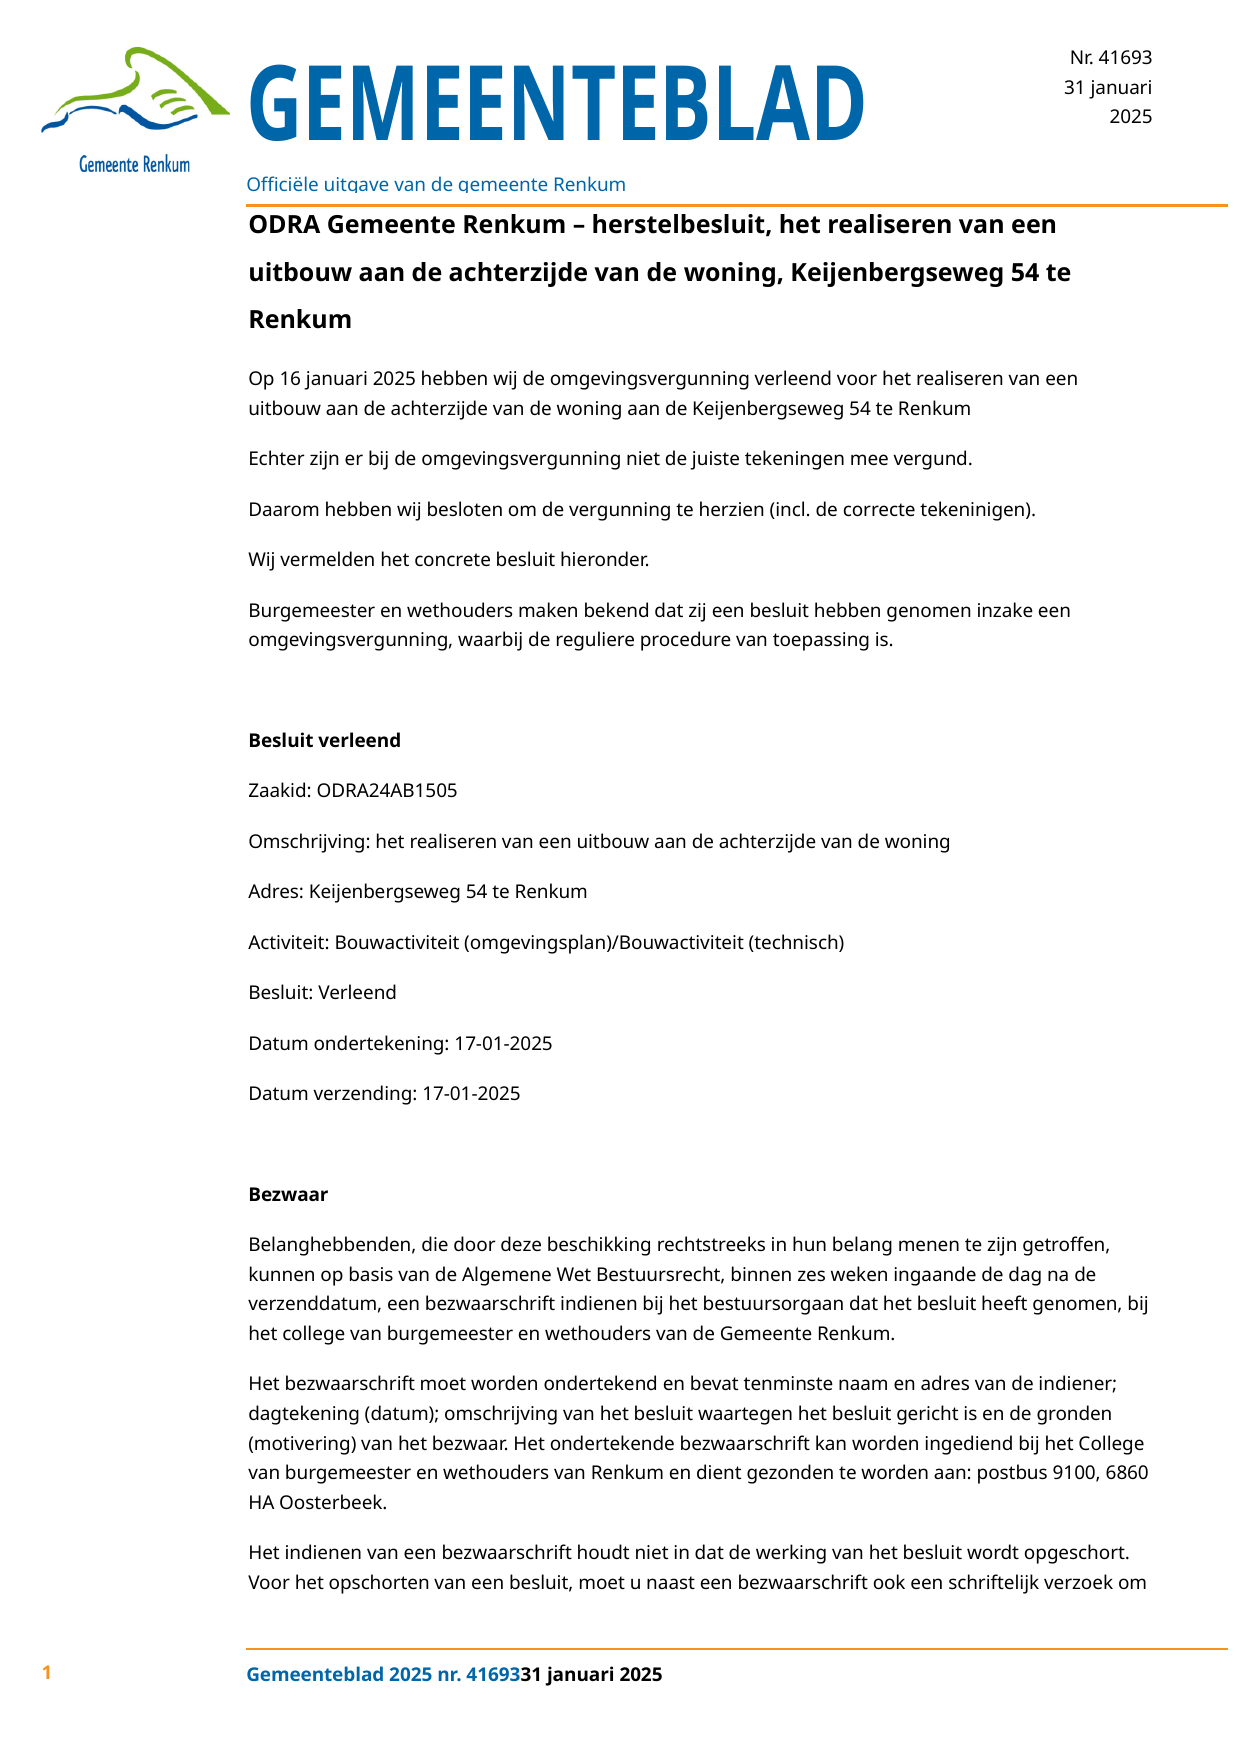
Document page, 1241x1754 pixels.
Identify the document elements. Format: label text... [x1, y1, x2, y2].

text Op 16 januari 2025 hebben wij de omgevingsvergunning verleend voor het realiseren van een uitbouw aan de achterzijde van de woning aan de Keijenbergseweg 54 te Renkum [248, 366, 1152, 421]
text Datum verzending: 17-01-2025 [248, 1080, 1152, 1106]
text Wij vermelden het concrete besluit hieronder. [248, 546, 1152, 572]
text Omschrijving: het realiseren van een uitbouw aan de achterzijde van de woning [248, 828, 1152, 854]
text Adres: Keijenbergseweg 54 te Renkum [248, 878, 1152, 904]
text Zaakid: ODRA24AB1505 [248, 778, 1152, 803]
text Activiteit: Bouwactiviteit (omgevingsplan)/Bouwactiviteit (technisch) [248, 929, 1152, 954]
text Echter zijn er bij de omgevingsvergunning niet de juiste tekeningen mee vergund. [248, 446, 1152, 471]
text Besluit: Verleend [248, 979, 1152, 1005]
text Datum ondertekening: 17-01-2025 [248, 1030, 1152, 1055]
text Bezwaar [248, 1181, 1152, 1207]
text Belanghebbenden, die door deze beschikking rechtstreeks in hun belang menen te zijn getroffen, kunnen op basis van de Algemene Wet Bestuursrecht, binnen zes weken ingaande de dag na de verzenddatum, een bezwaarschrift indienen bij het bestuursorgaan dat het besluit heeft genomen, bij het college van burgemeester en wethouders van de Gemeente Renkum. [248, 1231, 1152, 1346]
text Daarom hebben wij besloten om de vergunning te herzien (incl. de correcte tekeninigen). [248, 496, 1152, 522]
text Burgemeester en wethouders maken bekend dat zij een besluit hebben genomen inzake een omgevingsvergunning, waarbij de reguliere procedure van toepassing is. [248, 597, 1152, 652]
text Het indienen van een bezwaarschrift houdt niet in dat de werking van het besluit wordt opgeschort. Voor het opschorten van een besluit, moet u naast een bezwaarschrift ook een schriftelijk verzoek om [248, 1539, 1152, 1594]
text ODRA Gemeente Renkum – herstelbesluit, het realiseren van een uitbouw aan de achterzijde van de woning, Keijenbergseweg 54 te Renkum [248, 207, 1152, 336]
text Het bezwaarschrift moet worden ondertekend en bevat tenminste naam en adres van de indiener; dagtekening (datum); omschrijving van het besluit waartegen het besluit gericht is en de gronden (motivering) van het bezwaar. Het ondertekende bezwaarschrift kan worden ingediend bij het College van burgemeester en wethouders van Renkum en dient gezonden te worden aan: postbus 9100, 6860 HA Oosterbeek. [248, 1371, 1152, 1514]
text Besluit verleend [248, 727, 1152, 753]
picture [41, 47, 231, 172]
